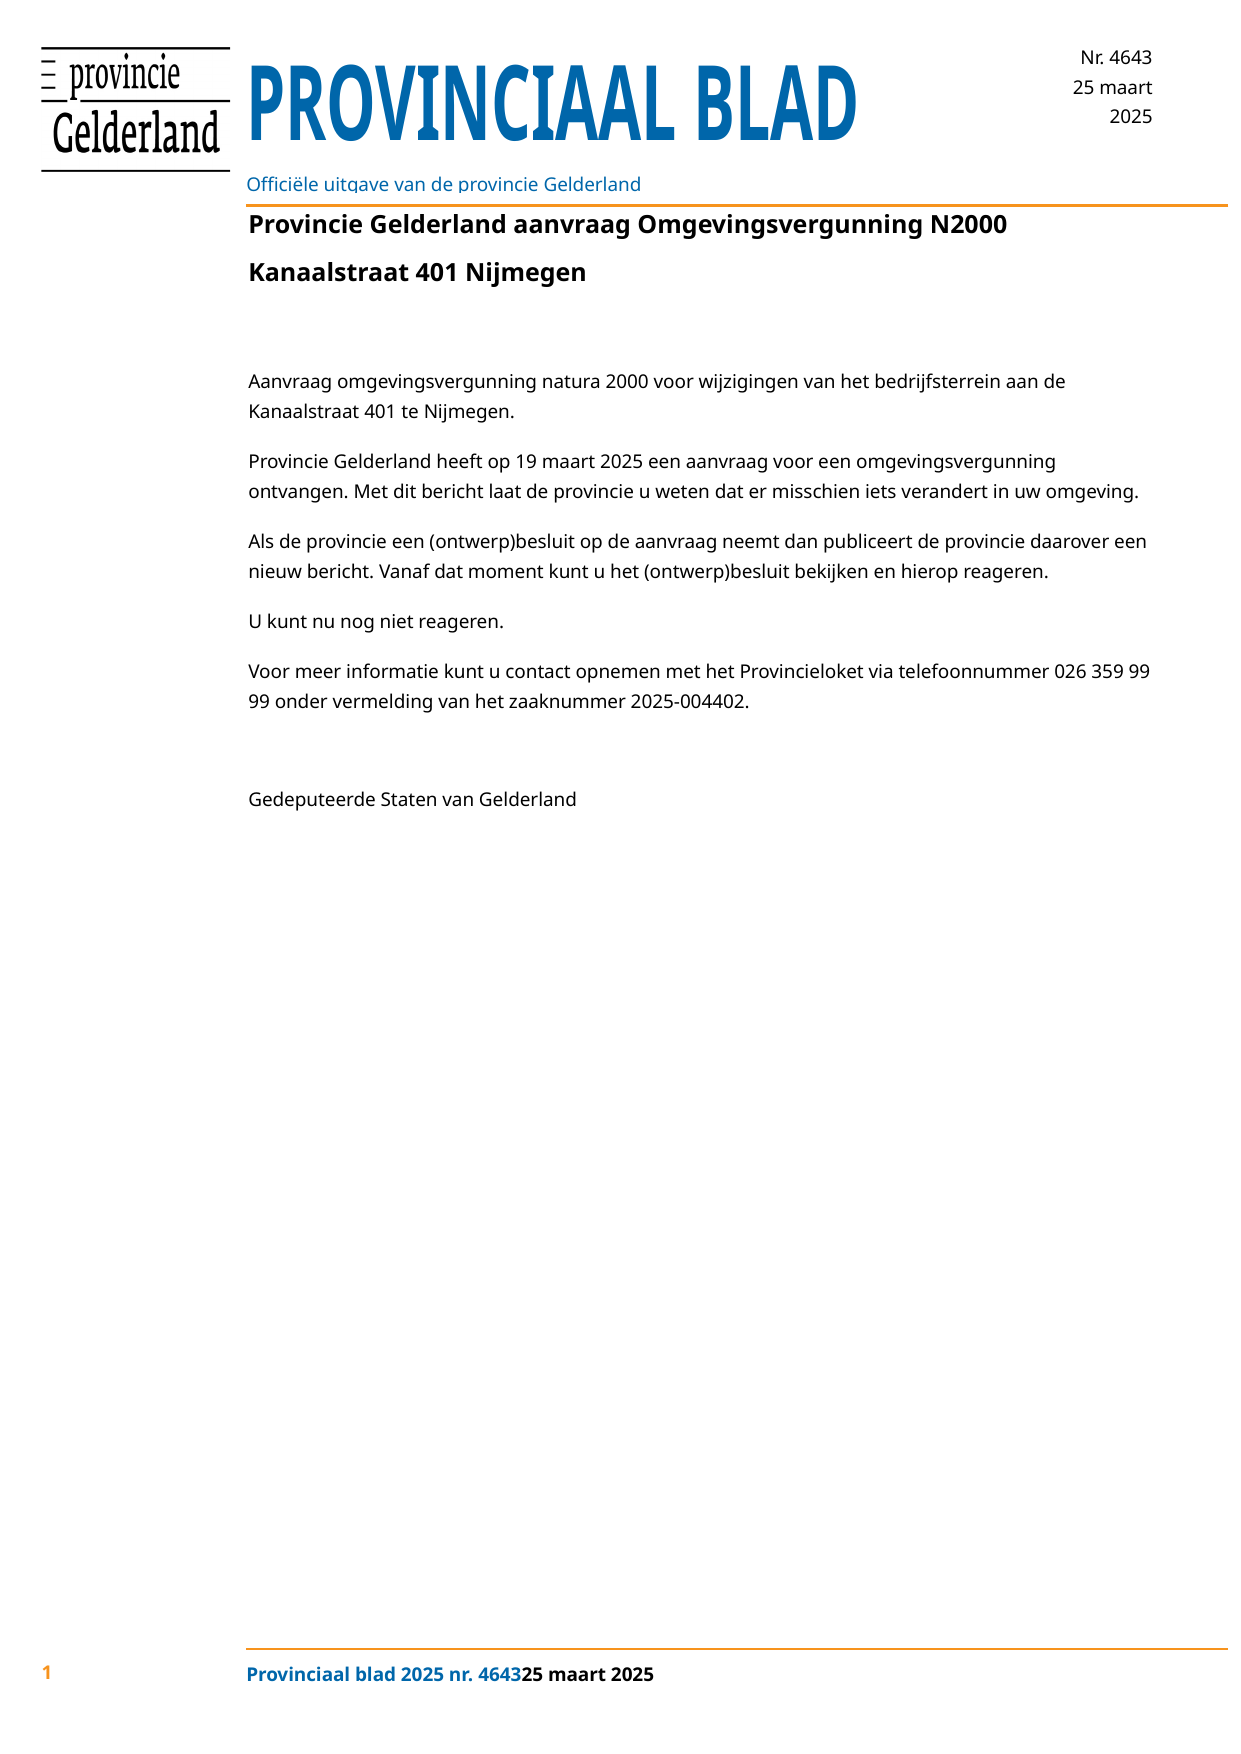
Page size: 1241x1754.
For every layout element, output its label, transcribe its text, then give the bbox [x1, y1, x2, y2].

text Provincie Gelderland heeft op 19 maart 2025 een aanvraag voor een omgevingsvergunning ontvangen. Met dit bericht laat de provincie u weten dat er misschien iets verandert in uw omgeving. [248, 448, 1152, 504]
text Provincie Gelderland aanvraag Omgevingsvergunning N2000 Kanaalstraat 401 Nijmegen [248, 207, 1152, 288]
text Aanvraag omgevingsvergunning natura 2000 voor wijzigingen van het bedrijfsterrein aan de Kanaalstraat 401 te Nijmegen. [248, 368, 1152, 424]
text Als de provincie een (ontwerp)besluit op de aanvraag neemt dan publiceert de provincie daarover een nieuw bericht. Vanaf dat moment kunt u het (ontwerp)besluit bekijken en hierop reageren. [248, 528, 1152, 584]
picture [41, 47, 231, 172]
text U kunt nu nog niet reageren. [248, 608, 1152, 634]
text Voor meer informatie kunt u contact opnemen met het Provincieloket via telefoonnummer 026 359 99 99 onder vermelding van het zaaknummer 2025-004402. [248, 659, 1152, 714]
text Gedeputeerde Staten van Gelderland [248, 787, 1152, 812]
